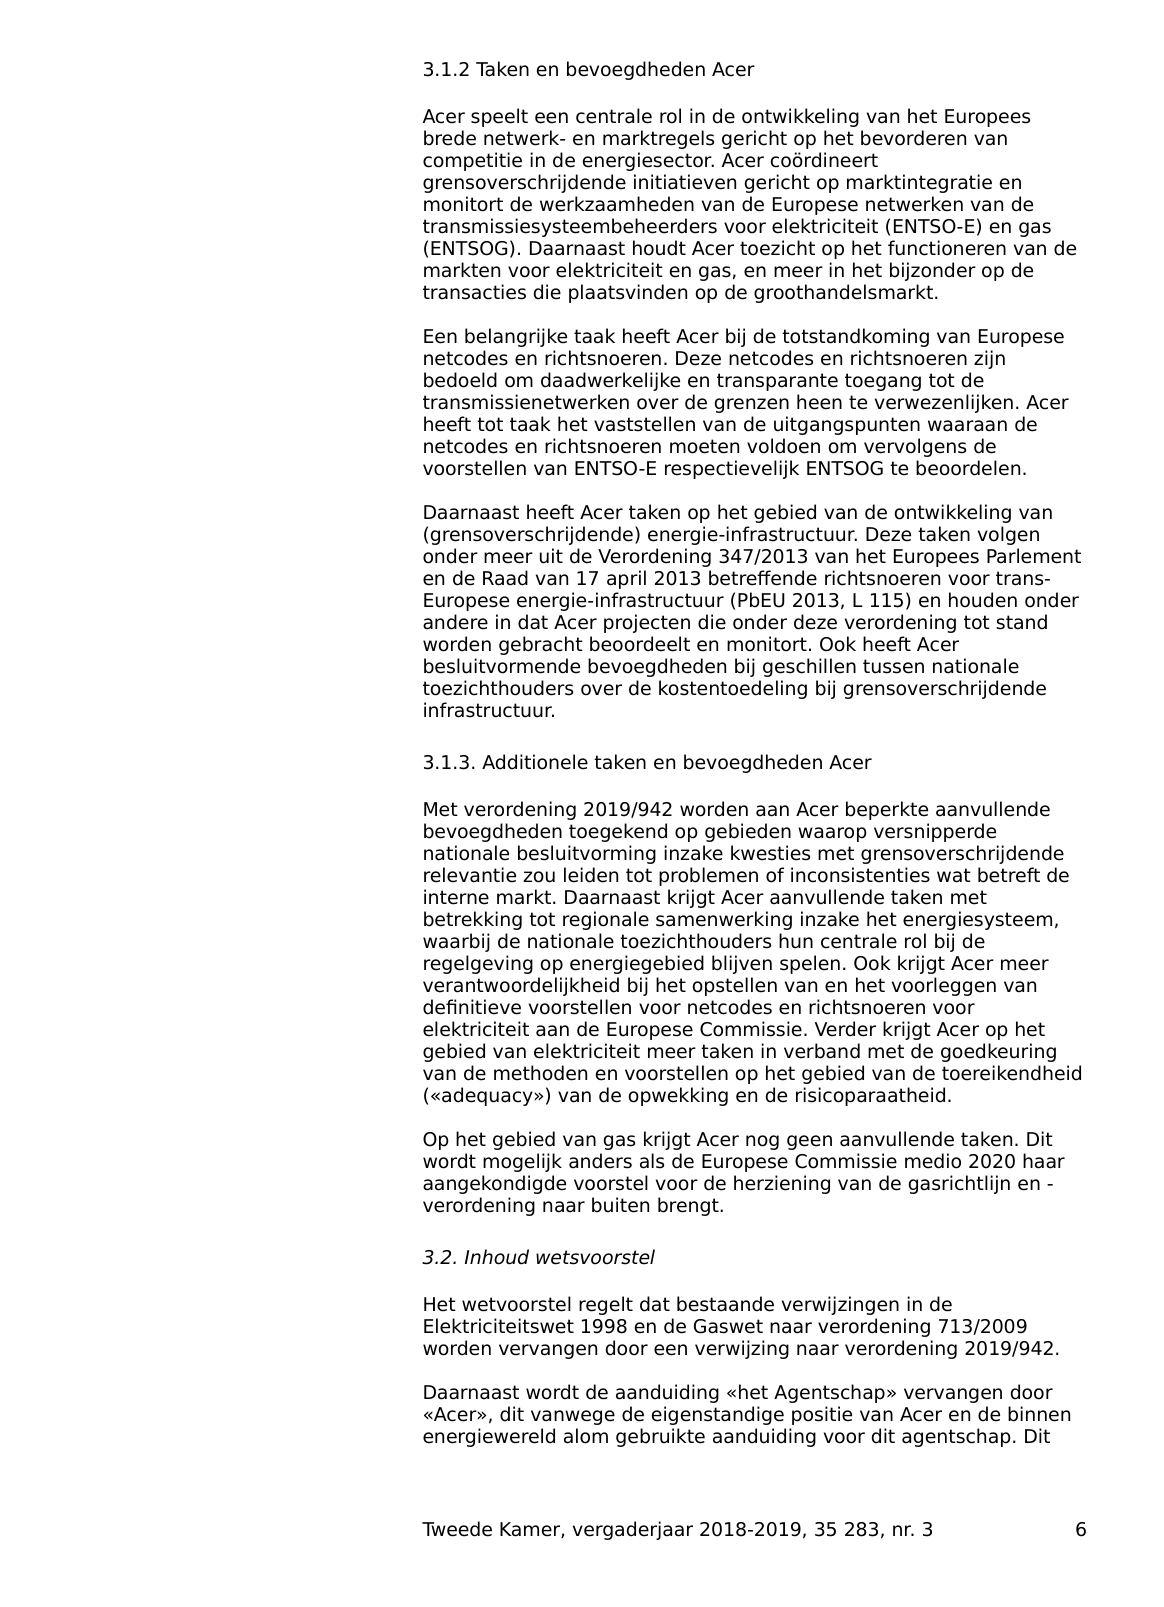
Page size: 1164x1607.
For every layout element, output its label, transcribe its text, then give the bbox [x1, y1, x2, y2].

text Daarnaast wordt de aanduiding «het Agentschap» vervangen door «Acer», dit vanwege de eigenstandige positie van Acer en de binnen energiewereld alom gebruikte aanduiding voor dit agentschap. Dit [422, 1382, 1087, 1448]
text Het wetvoorstel regelt dat bestaande verwijzingen in de Elektriciteitswet 1998 en de Gaswet naar verordening 713/2009 worden vervangen door een verwijzing naar verordening 2019/942. [422, 1294, 1087, 1359]
subtitle 3.2. Inhoud wetsvoorstel [422, 1247, 1087, 1269]
text Een belangrijke taak heeft Acer bij de totstandkoming van Europese netcodes en richtsnoeren. Deze netcodes en richtsnoeren zijn bedoeld om daadwerkelijke en transparante toegang tot de transmissienetwerken over de grenzen heen te verwezenlijken. Acer heeft tot taak het vaststellen van de uitgangspunten waaraan de netcodes en richtsnoeren moeten voldoen om vervolgens de voorstellen van ENTSO-E respectievelijk ENTSOG te beoordelen. [422, 326, 1087, 480]
subtitle 3.1.2 Taken en bevoegdheden Acer [422, 59, 1087, 81]
subtitle 3.1.3. Additionele taken en bevoegdheden Acer [422, 752, 1087, 774]
text Op het gebied van gas krijgt Acer nog geen aanvullende taken. Dit wordt mogelijk anders als de Europese Commissie medio 2020 haar aangekondigde voorstel voor de herziening van de gasrichtlijn en -verordening naar buiten brengt. [422, 1129, 1087, 1217]
text Met verordening 2019/942 worden aan Acer beperkte aanvullende bevoegdheden toegekend op gebieden waarop versnipperde nationale besluitvorming inzake kwesties met grensoverschrijdende relevantie zou leiden tot problemen of inconsistenties wat betreft de interne markt. Daarnaast krijgt Acer aanvullende taken met betrekking tot regionale samenwerking inzake het energiesysteem, waarbij de nationale toezichthouders hun centrale rol bij de regelgeving op energiegebied blijven spelen. Ook krijgt Acer meer verantwoordelijkheid bij het opstellen van en het voorleggen van definitieve voorstellen voor netcodes en richtsnoeren voor elektriciteit aan de Europese Commissie. Verder krijgt Acer op het gebied van elektriciteit meer taken in verband met de goedkeuring van de methoden en voorstellen op het gebied van de toereikendheid («adequacy») van de opwekking en de risicoparaatheid. [422, 799, 1087, 1107]
text Acer speelt een centrale rol in de ontwikkeling van het Europees brede netwerk- en marktregels gericht op het bevorderen van competitie in de energiesector. Acer coördineert grensoverschrijdende initiatieven gericht op marktintegratie en monitort de werkzaamheden van de Europese netwerken van de transmissiesysteembeheerders voor elektriciteit (ENTSO-E) en gas (ENTSOG). Daarnaast houdt Acer toezicht op het functioneren van de markten voor elektriciteit en gas, en meer in het bijzonder op de transacties die plaatsvinden op de groothandelsmarkt. [422, 106, 1087, 304]
text Daarnaast heeft Acer taken op het gebied van de ontwikkeling van (grensoverschrijdende) energie-infrastructuur. Deze taken volgen onder meer uit de Verordening 347/2013 van het Europees Parlement en de Raad van 17 april 2013 betreffende richtsnoeren voor trans-Europese energie-infrastructuur (PbEU 2013, L 115) en houden onder andere in dat Acer projecten die onder deze verordening tot stand worden gebracht beoordeelt en monitort. Ook heeft Acer besluitvormende bevoegdheden bij geschillen tussen nationale toezichthouders over de kostentoedeling bij grensoverschrijdende infrastructuur. [422, 502, 1087, 722]
